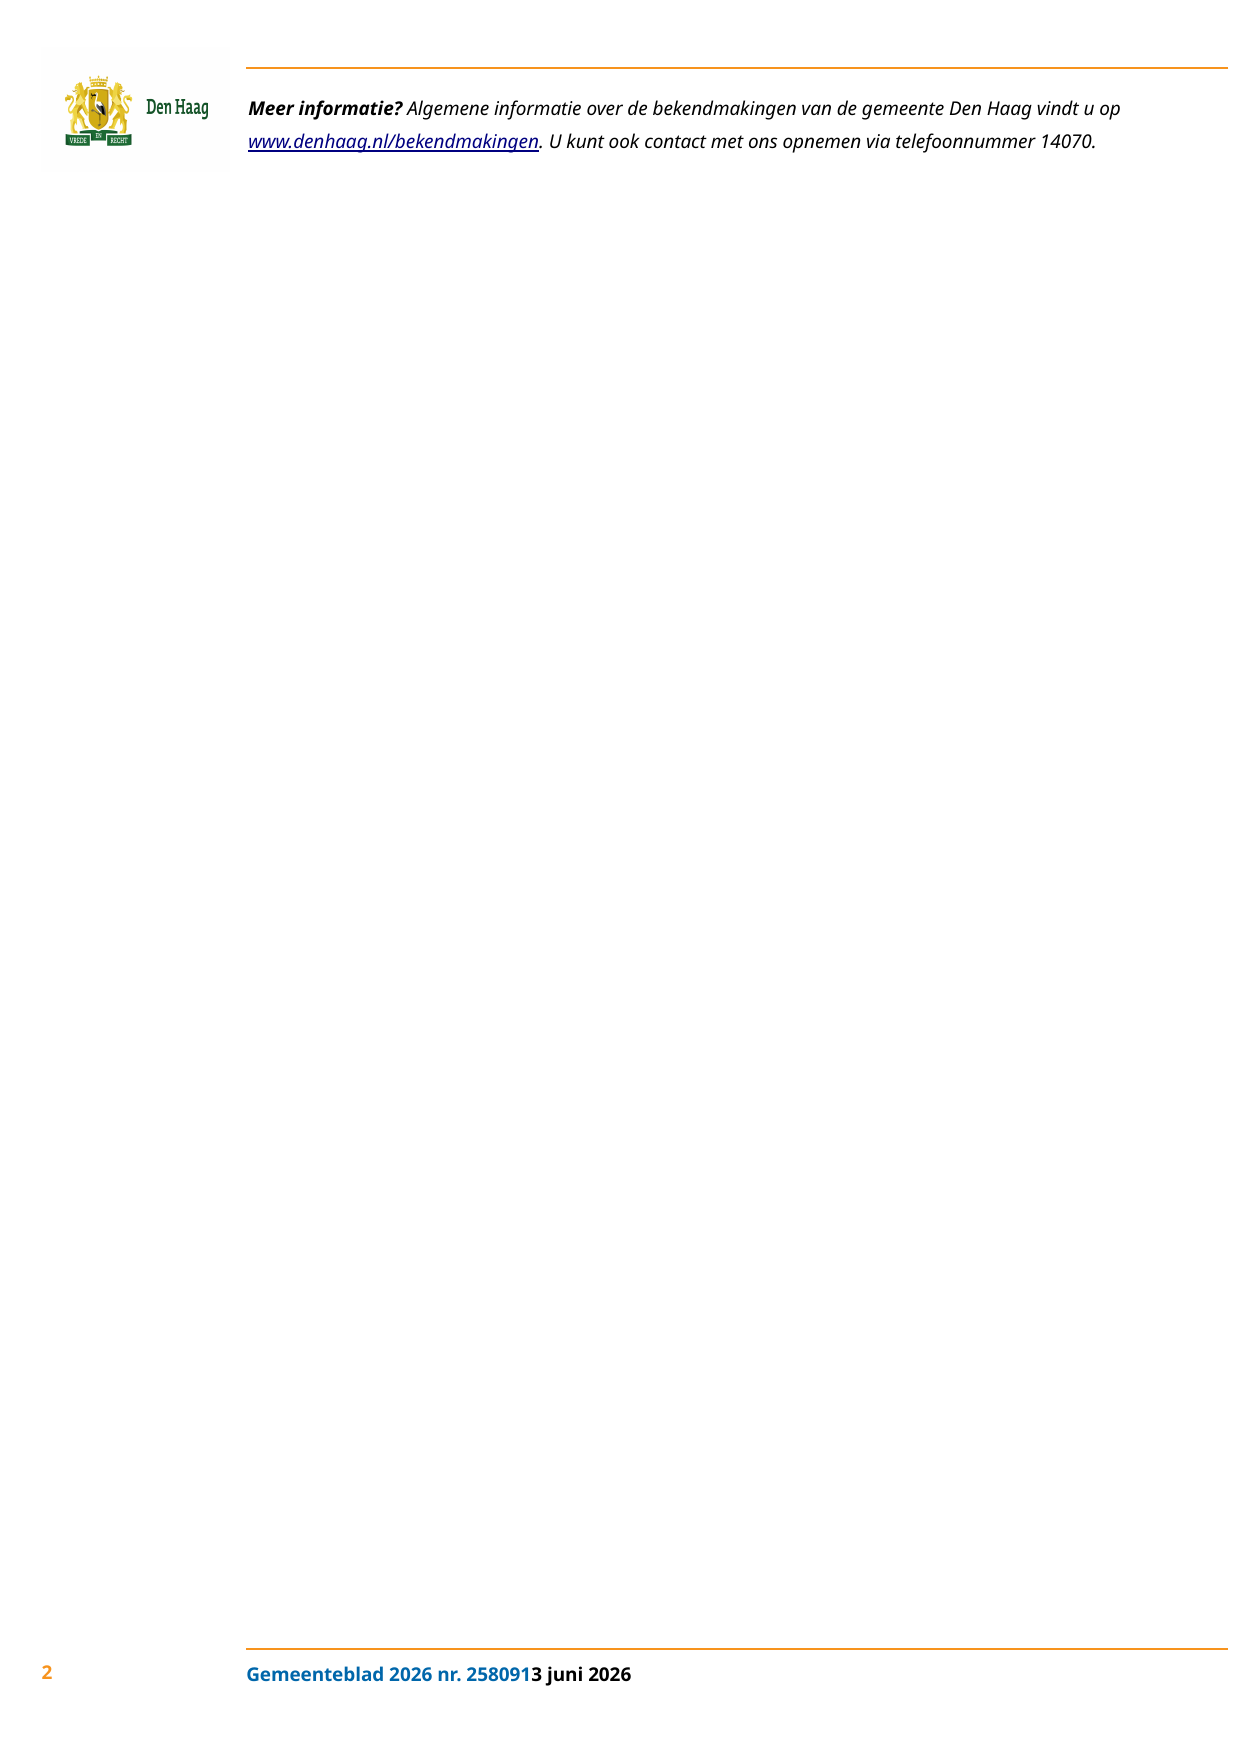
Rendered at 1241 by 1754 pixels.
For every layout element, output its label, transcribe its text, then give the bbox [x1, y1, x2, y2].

picture [41, 47, 231, 172]
text Meer informatie? Algemene informatie over de bekendmakingen van de gemeente Den Haag vindt u op www.denhaag.nl/bekendmakingen. U kunt ook contact met ons opnemen via telefoonnummer 14070. [248, 95, 1152, 154]
